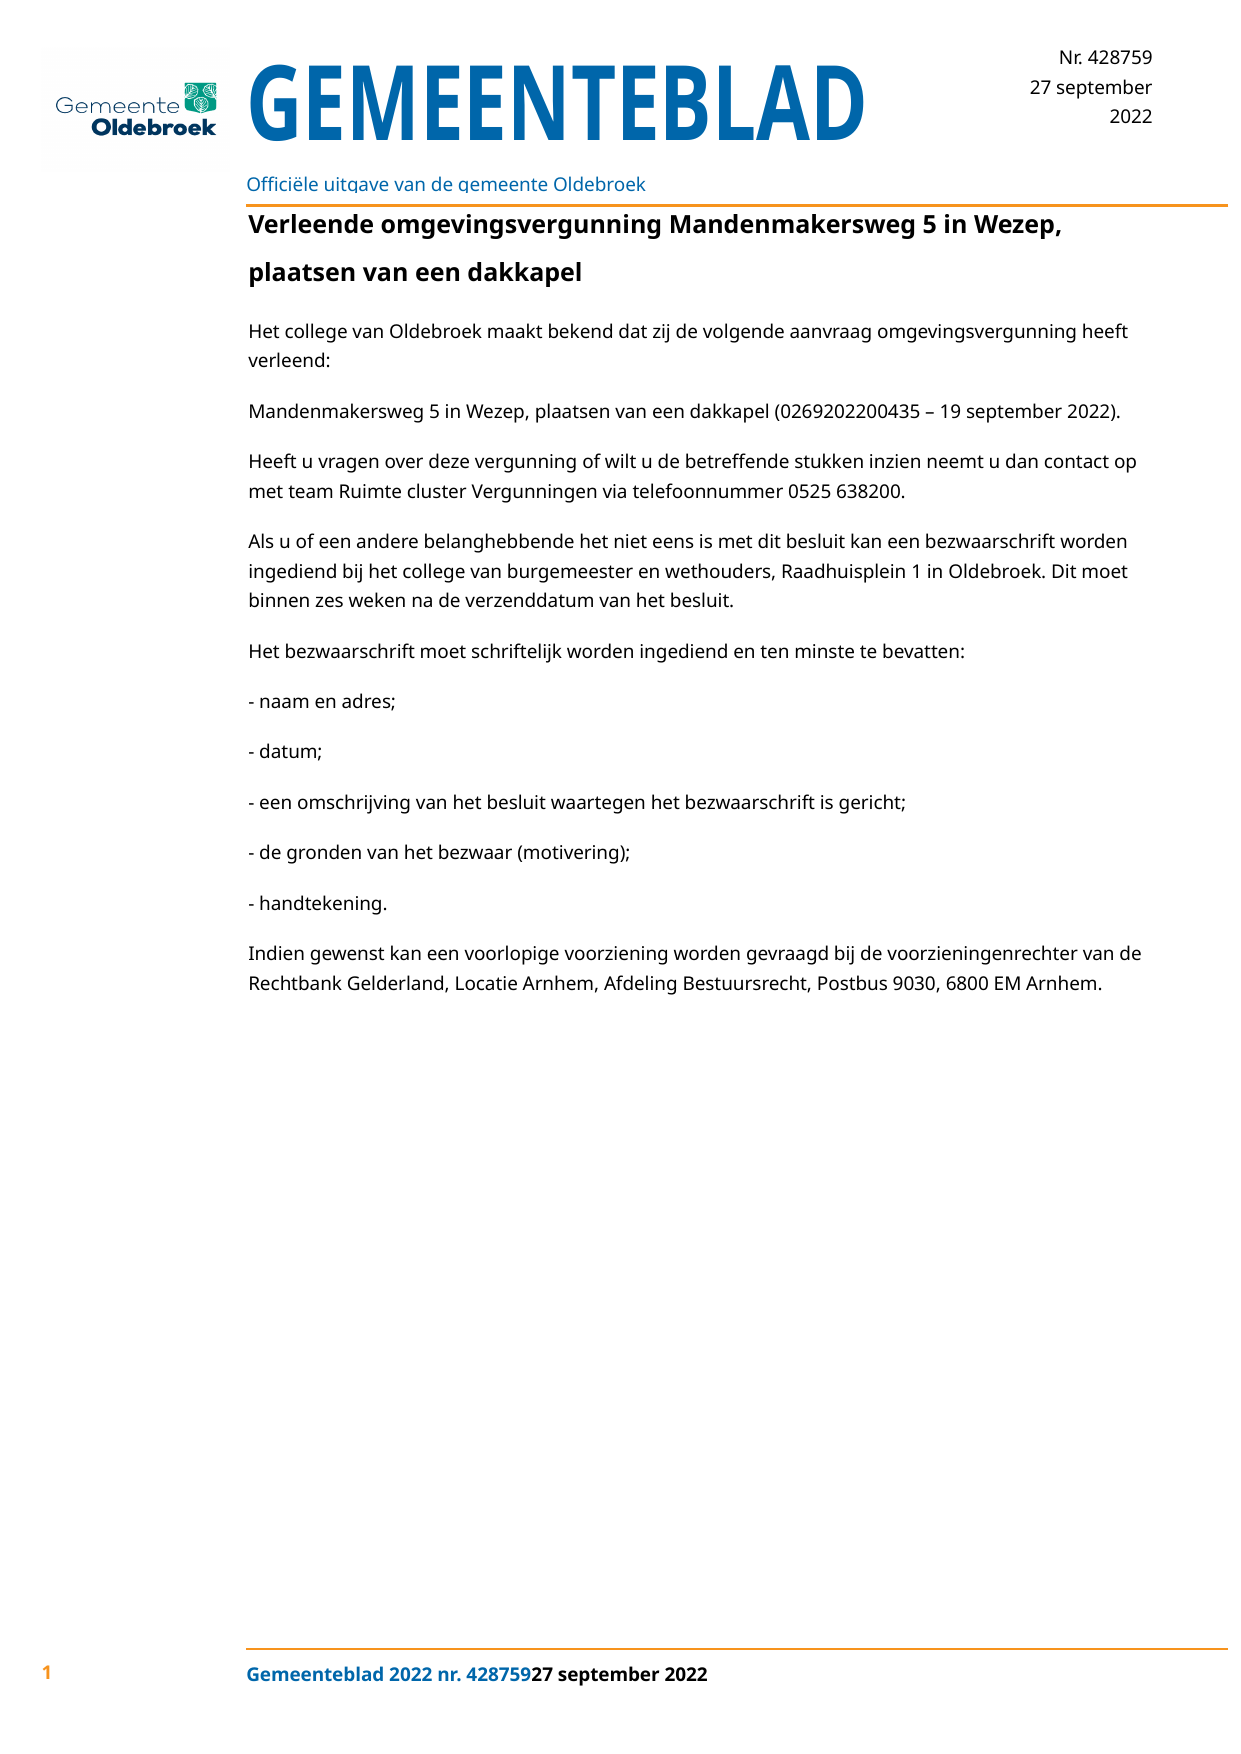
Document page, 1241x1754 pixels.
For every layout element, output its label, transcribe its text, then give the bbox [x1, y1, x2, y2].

text - de gronden van het bezwaar (motivering); [248, 839, 1152, 865]
picture [41, 47, 231, 172]
text - handtekening. [248, 890, 1152, 916]
text Het college van Oldebroek maakt bekend dat zij de volgende aanvraag omgevingsvergunning heeft verleend: [248, 318, 1152, 373]
text Verleende omgevingsvergunning Mandenmakersweg 5 in Wezep, plaatsen van een dakkapel [248, 207, 1152, 288]
text - naam en adres; [248, 688, 1152, 714]
text Heeft u vragen over deze vergunning of wilt u de betreffende stukken inzien neemt u dan contact op met team Ruimte cluster Vergunningen via telefoonnummer 0525 638200. [248, 448, 1152, 504]
text - een omschrijving van het besluit waartegen het bezwaarschrift is gericht; [248, 789, 1152, 815]
text Als u of een andere belanghebbende het niet eens is met dit besluit kan een bezwaarschrift worden ingediend bij het college van burgemeester en wethouders, Raadhuisplein 1 in Oldebroek. Dit moet binnen zes weken na de verzenddatum van het besluit. [248, 528, 1152, 613]
text Mandenmakersweg 5 in Wezep, plaatsen van een dakkapel (0269202200435 – 19 september 2022). [248, 398, 1152, 424]
text Het bezwaarschrift moet schriftelijk worden ingediend en ten minste te bevatten: [248, 638, 1152, 664]
text Indien gewenst kan een voorlopige voorziening worden gevraagd bij de voorzieningenrechter van de Rechtbank Gelderland, Locatie Arnhem, Afdeling Bestuursrecht, Postbus 9030, 6800 EM Arnhem. [248, 940, 1152, 996]
text - datum; [248, 739, 1152, 764]
